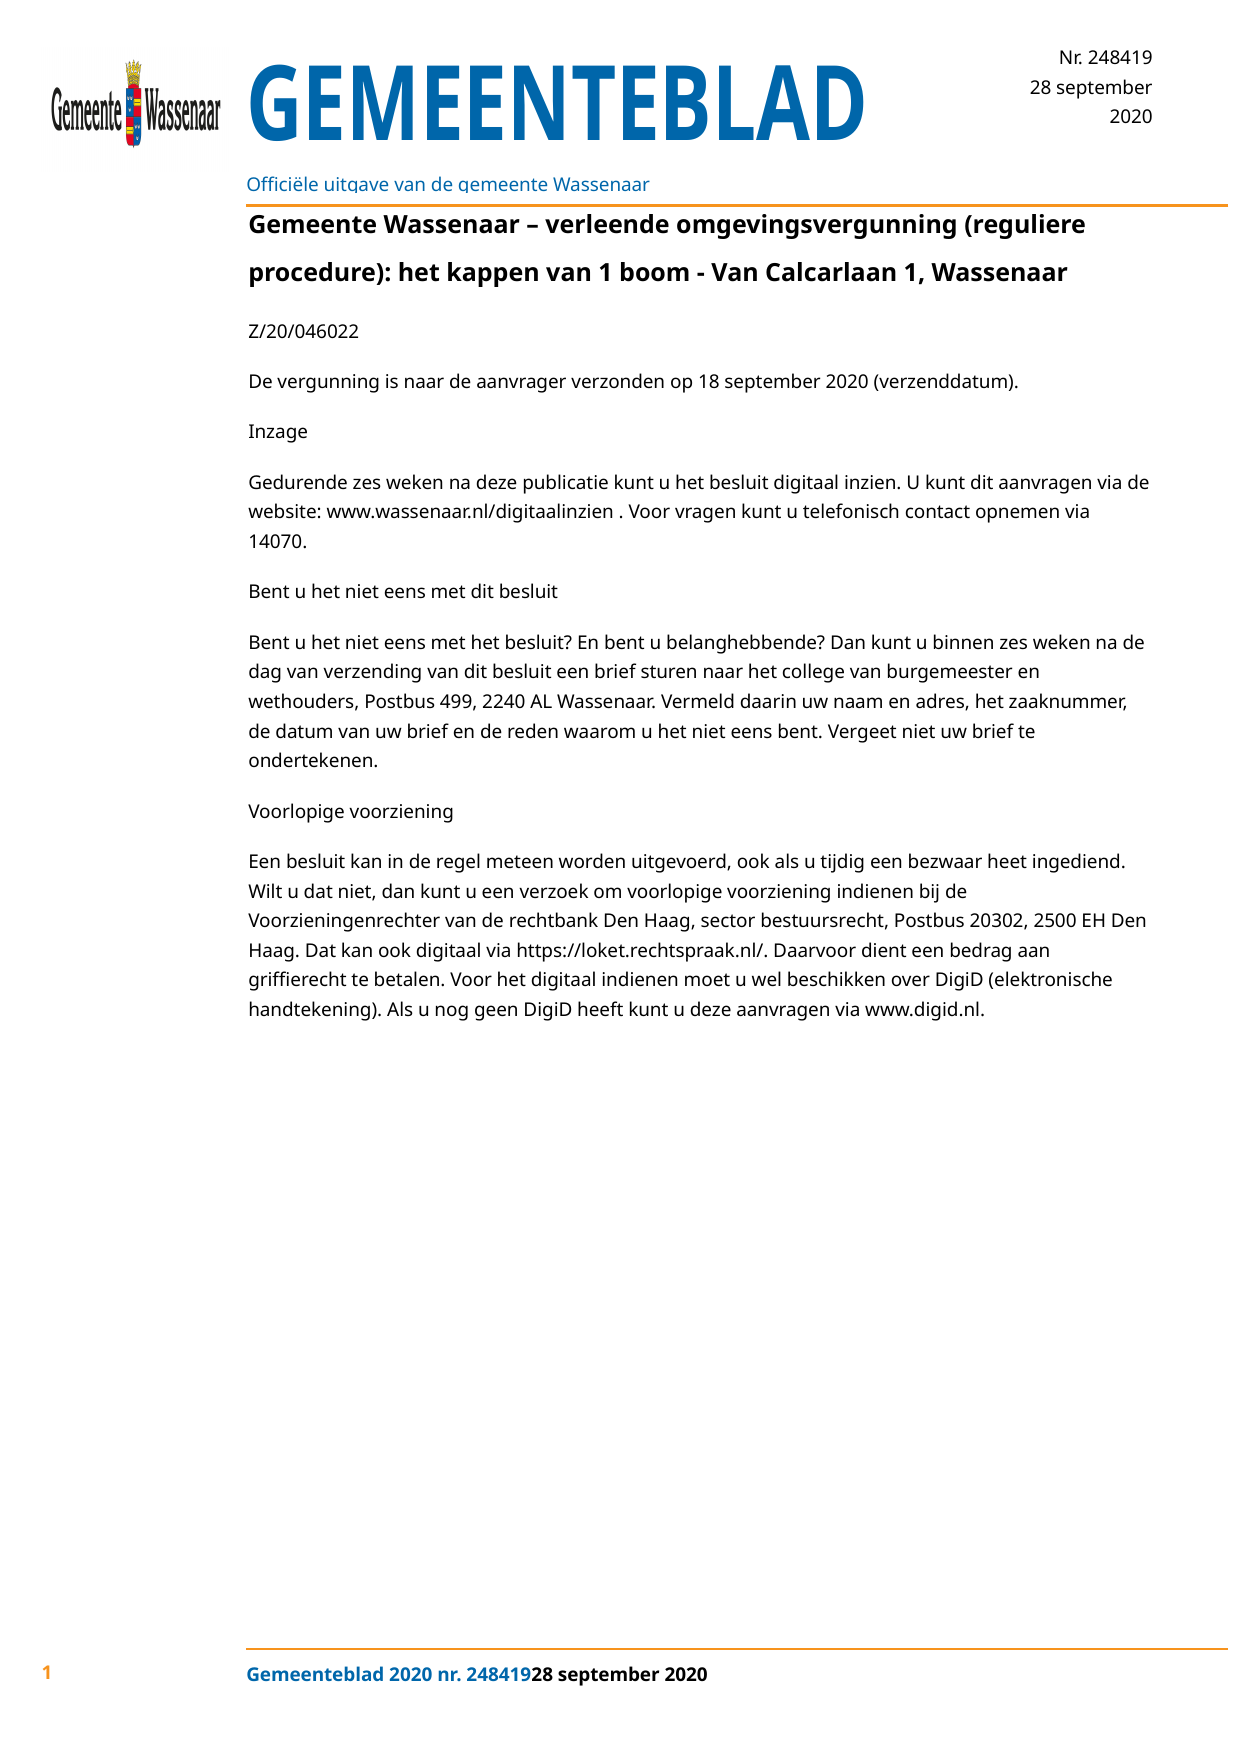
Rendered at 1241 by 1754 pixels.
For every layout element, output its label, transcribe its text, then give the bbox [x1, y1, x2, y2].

text Bent u het niet eens met het besluit? En bent u belanghebbende? Dan kunt u binnen zes weken na de dag van verzending van dit besluit een brief sturen naar het college van burgemeester en wethouders, Postbus 499, 2240 AL Wassenaar. Vermeld daarin uw naam en adres, het zaaknummer, de datum van uw brief en de reden waarom u het niet eens bent. Vergeet niet uw brief te ondertekenen. [248, 629, 1152, 773]
text Z/20/046022 [248, 318, 1152, 344]
text Een besluit kan in de regel meteen worden uitgevoerd, ook als u tijdig een bezwaar heet ingediend. Wilt u dat niet, dan kunt u een verzoek om voorlopige voorziening indienen bij de Voorzieningenrechter van de rechtbank Den Haag, sector bestuursrecht, Postbus 20302, 2500 EH Den Haag. Dat kan ook digitaal via https://loket.rechtspraak.nl/. Daarvoor dient een bedrag aan griffierecht te betalen. Voor het digitaal indienen moet u wel beschikken over DigiD (elektronische handtekening). Als u nog geen DigiD heeft kunt u deze aanvragen via www.digid.nl. [248, 848, 1152, 1022]
text Bent u het niet eens met dit besluit [248, 579, 1152, 604]
picture [41, 47, 231, 172]
text Gedurende zes weken na deze publicatie kunt u het besluit digitaal inzien. U kunt dit aanvragen via de website: www.wassenaar.nl/digitaalinzien . Voor vragen kunt u telefonisch contact opnemen via 14070. [248, 469, 1152, 554]
text Voorlopige voorziening [248, 798, 1152, 824]
text Gemeente Wassenaar – verleende omgevingsvergunning (reguliere procedure): het kappen van 1 boom - Van Calcarlaan 1, Wassenaar [248, 207, 1152, 288]
text Inzage [248, 419, 1152, 444]
text De vergunning is naar de aanvrager verzonden op 18 september 2020 (verzenddatum). [248, 368, 1152, 394]
